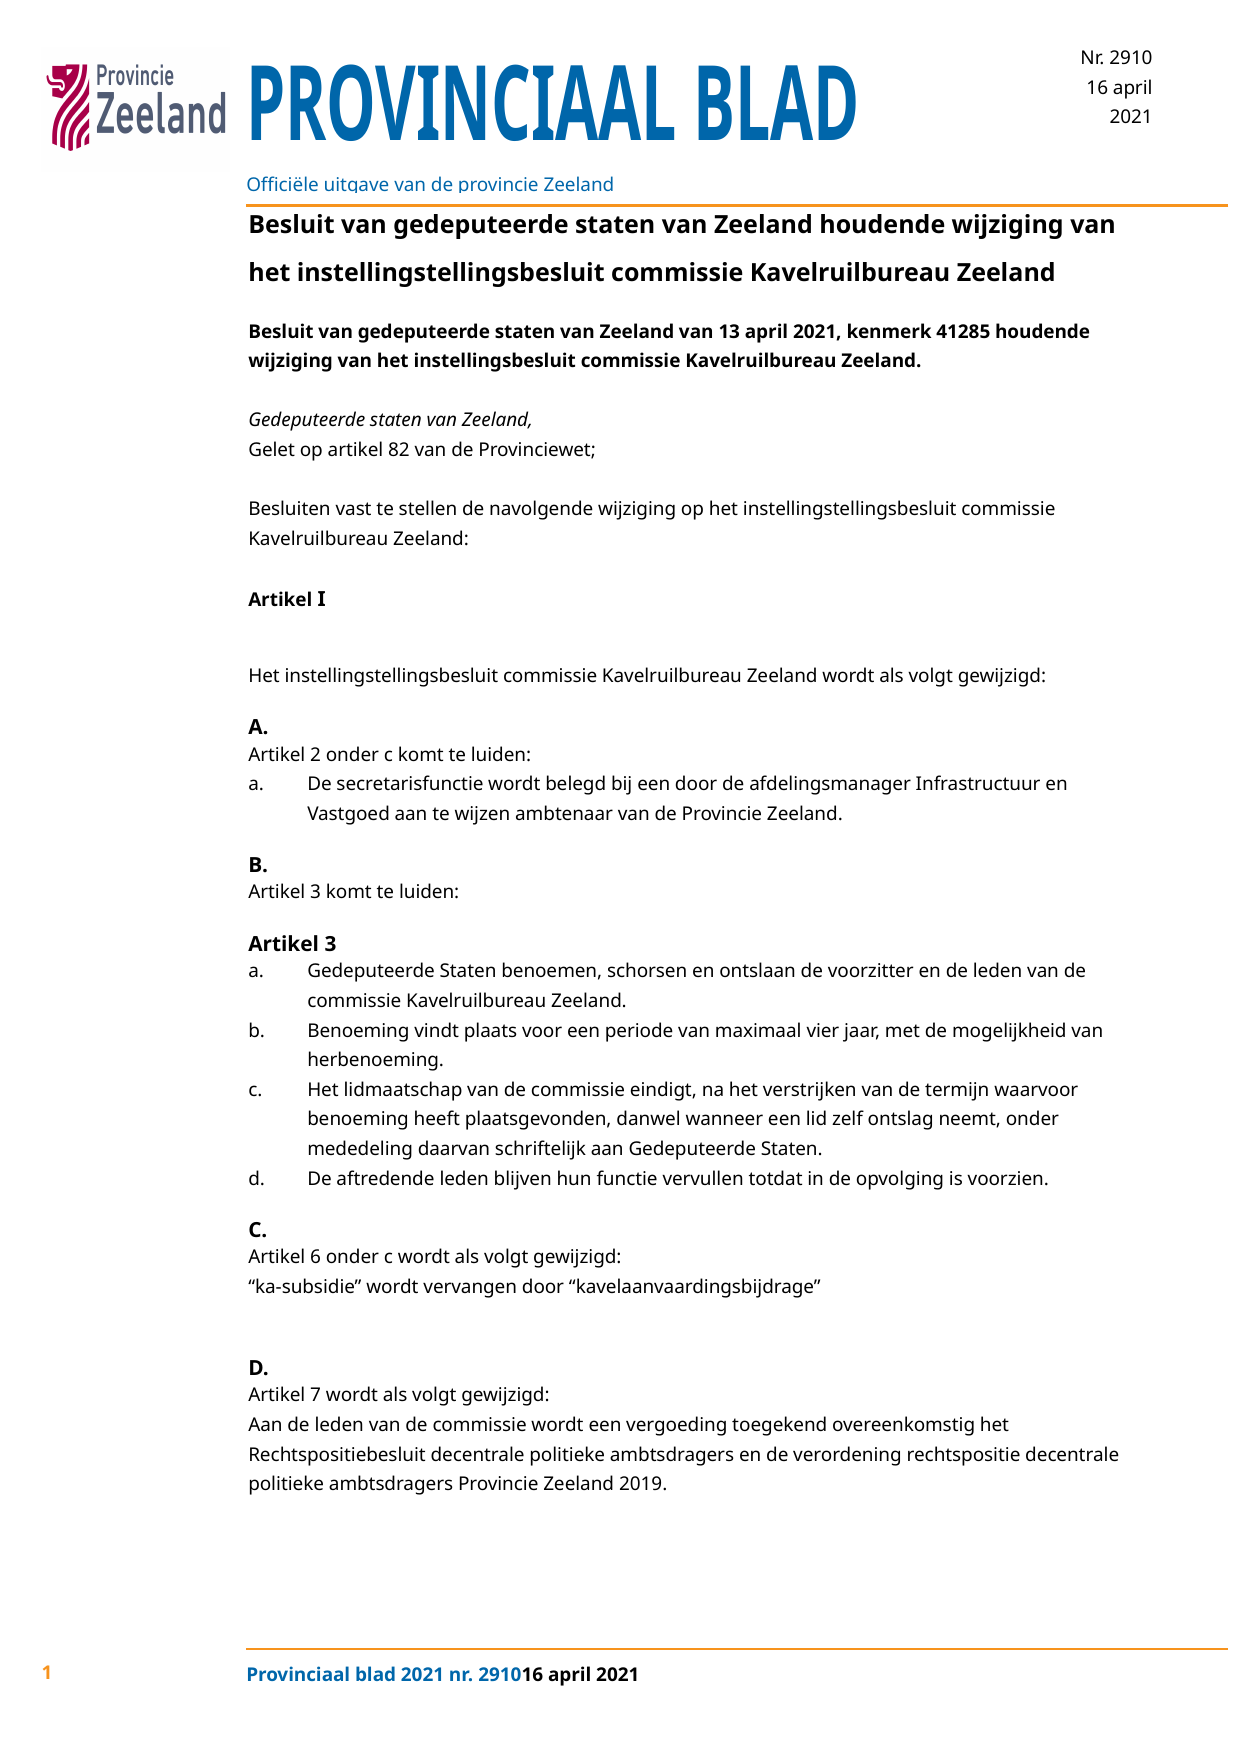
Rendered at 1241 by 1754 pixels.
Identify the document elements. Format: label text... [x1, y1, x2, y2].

text D. [248, 1353, 1152, 1382]
text Besluiten vast te stellen de navolgende wijziging op het instellingstellingsbesluit commissie Kavelruilbureau Zeeland: [248, 495, 1152, 551]
text Artikel 3 komt te luiden: [248, 879, 1152, 904]
text B. [248, 850, 1152, 879]
text Artikel 3 [248, 929, 1152, 958]
list De secretarisfunctie wordt belegd bij een door de afdelingsmanager Infrastructuur en Vastgoed aan te wijzen ambtenaar van de Provincie Zeeland. [248, 770, 1152, 826]
text Gelet op artikel 82 van de Provinciewet; [248, 436, 1152, 462]
text C. [248, 1215, 1152, 1243]
text Aan de leden van de commissie wordt een vergoeding toegekend overeenkomstig het Rechtspositiebesluit decentrale politieke ambtsdragers en de verordening rechtspositie decentrale politieke ambtsdragers Provincie Zeeland 2019. [248, 1411, 1152, 1496]
text Het instellingstellingsbesluit commissie Kavelruilbureau Zeeland wordt als volgt gewijzigd: [248, 662, 1152, 688]
list Gedeputeerde Staten benoemen, schorsen en ontslaan de voorzitter en de leden van de commissie Kavelruilbureau Zeeland. [248, 958, 1152, 1013]
list Het lidmaatschap van de commissie eindigt, na het verstrijken van de termijn waarvoor benoeming heeft plaatsgevonden, danwel wanneer een lid zelf ontslag neemt, onder mededeling daarvan schriftelijk aan Gedeputeerde Staten. [248, 1076, 1152, 1161]
list Benoeming vindt plaats voor een periode van maximaal vier jaar, met de mogelijkheid van herbenoeming. [248, 1017, 1152, 1072]
text A. [248, 712, 1152, 741]
text Artikel 6 onder c wordt als volgt gewijzigd: [248, 1243, 1152, 1269]
picture [41, 47, 231, 172]
text Artikel I [248, 584, 1152, 613]
text Gedeputeerde staten van Zeeland, [248, 407, 1152, 432]
text Besluit van gedeputeerde staten van Zeeland houdende wijziging van het instellingstellingsbesluit commissie Kavelruilbureau Zeeland [248, 207, 1152, 288]
text “ka-subsidie” wordt vervangen door “kavelaanvaardingsbijdrage” [248, 1273, 1152, 1299]
text Artikel 7 wordt als volgt gewijzigd: [248, 1382, 1152, 1407]
text Besluit van gedeputeerde staten van Zeeland van 13 april 2021, kenmerk 41285 houdende wijziging van het instellingsbesluit commissie Kavelruilbureau Zeeland. [248, 318, 1152, 373]
list De aftredende leden blijven hun functie vervullen totdat in de opvolging is voorzien. [248, 1165, 1152, 1190]
text Artikel 2 onder c komt te luiden: [248, 741, 1152, 766]
